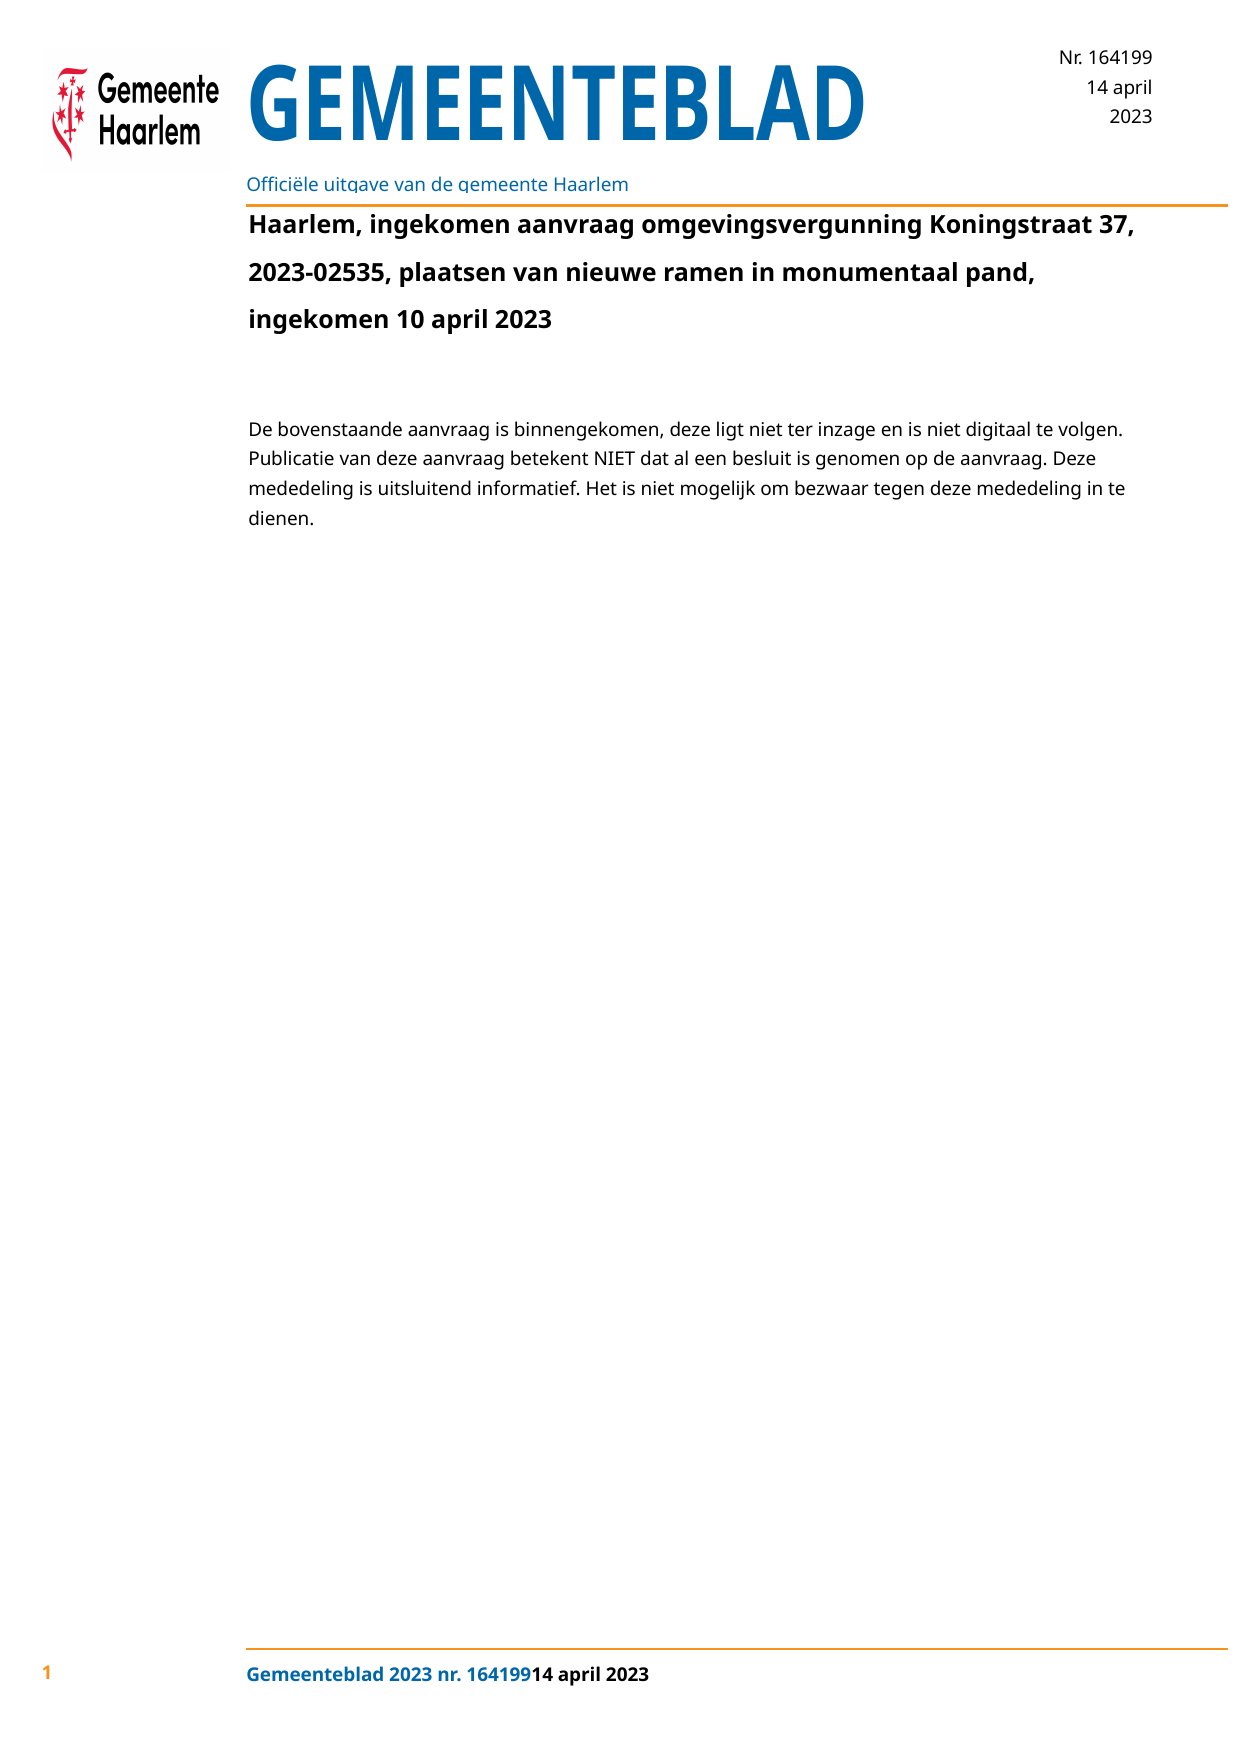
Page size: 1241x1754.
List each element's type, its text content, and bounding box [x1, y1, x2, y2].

picture [41, 47, 231, 172]
text De bovenstaande aanvraag is binnengekomen, deze ligt niet ter inzage en is niet digitaal te volgen. Publicatie van deze aanvraag betekent NIET dat al een besluit is genomen op de aanvraag. Deze mededeling is uitsluitend informatief. Het is niet mogelijk om bezwaar tegen deze mededeling in te dienen. [248, 416, 1152, 530]
text Haarlem, ingekomen aanvraag omgevingsvergunning Koningstraat 37, 2023-02535, plaatsen van nieuwe ramen in monumentaal pand, ingekomen 10 april 2023 [248, 207, 1152, 336]
